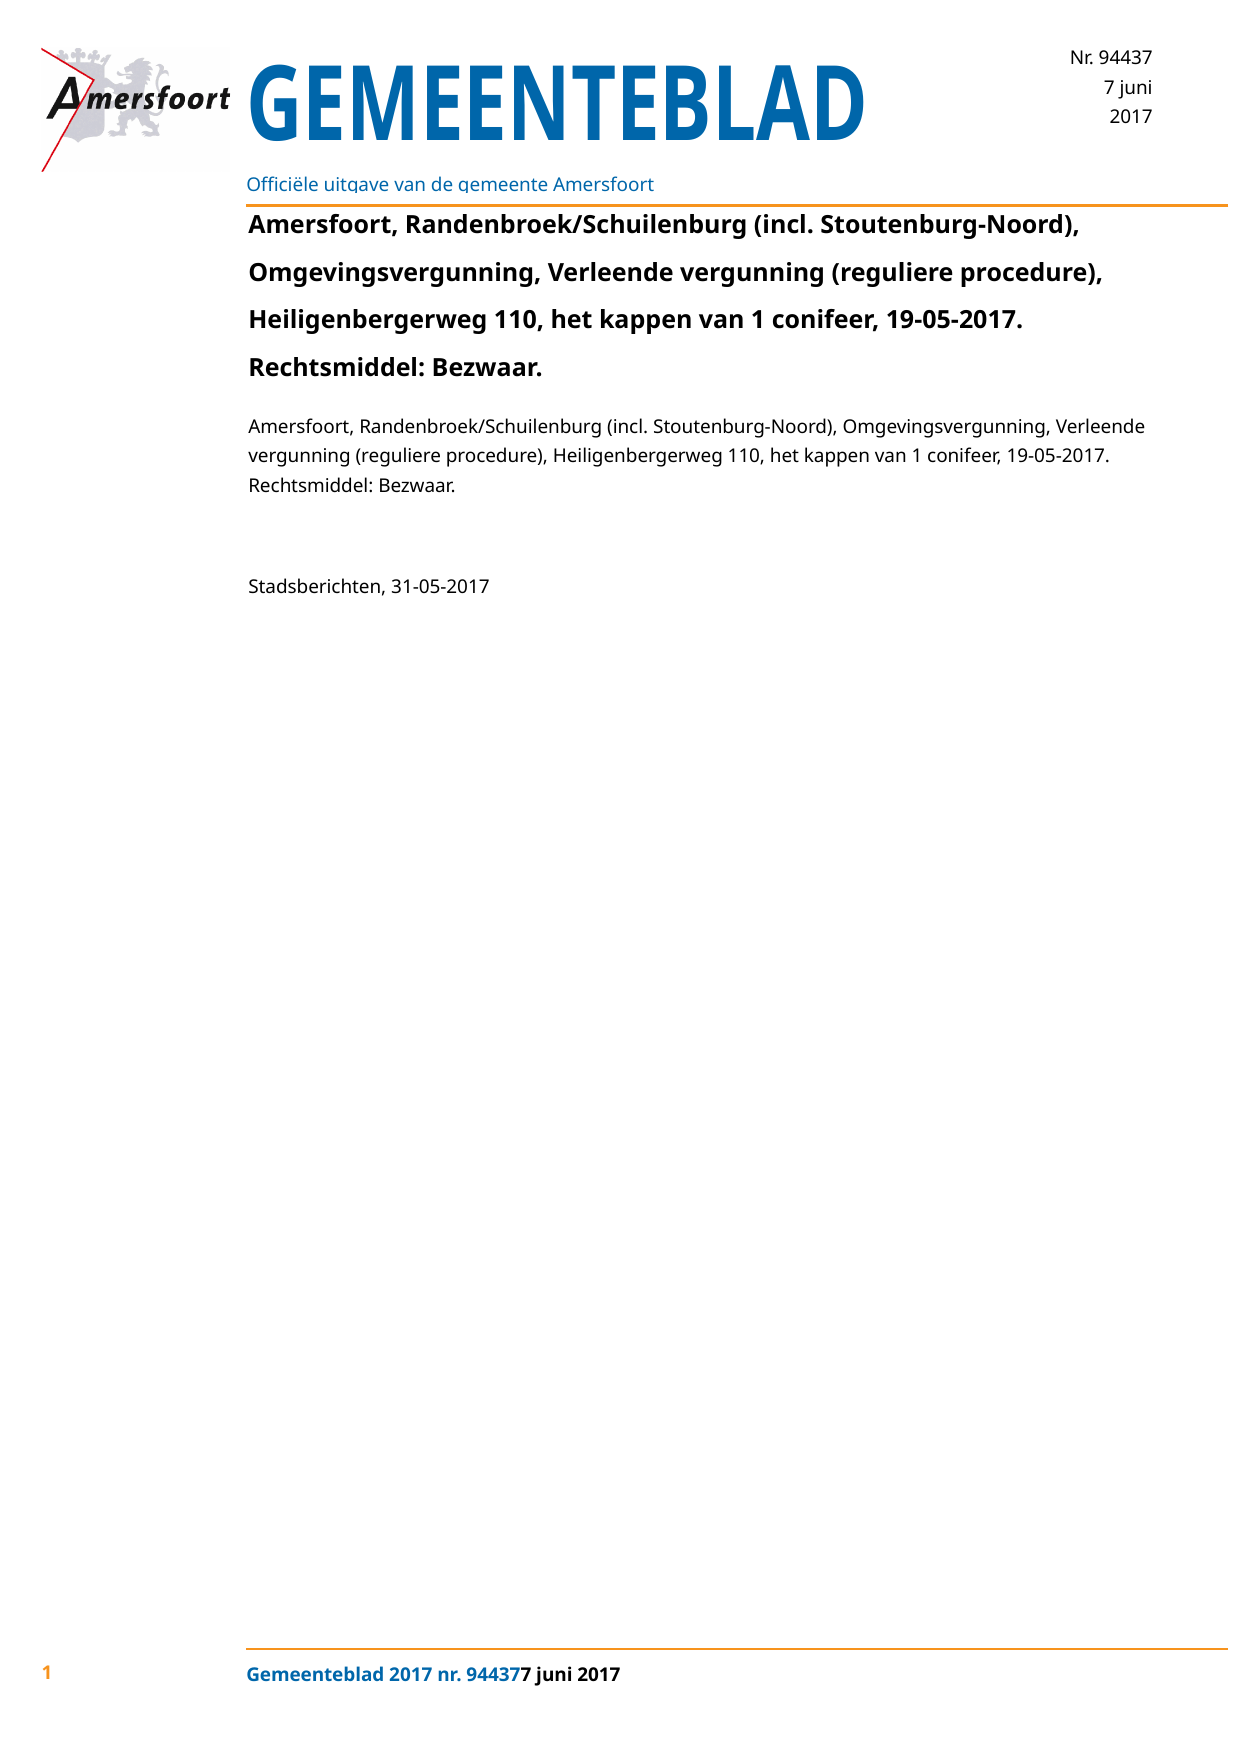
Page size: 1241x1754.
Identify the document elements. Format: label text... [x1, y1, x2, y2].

text Amersfoort, Randenbroek/Schuilenburg (incl. Stoutenburg-Noord), Omgevingsvergunning, Verleende vergunning (reguliere procedure), Heiligenbergerweg 110, het kappen van 1 conifeer, 19-05-2017. Rechtsmiddel: Bezwaar. [248, 207, 1152, 384]
text Amersfoort, Randenbroek/Schuilenburg (incl. Stoutenburg-Noord), Omgevingsvergunning, Verleende vergunning (reguliere procedure), Heiligenbergerweg 110, het kappen van 1 conifeer, 19-05-2017. Rechtsmiddel: Bezwaar. [248, 413, 1152, 498]
text Stadsberichten, 31-05-2017 [248, 573, 1152, 599]
picture [41, 47, 231, 172]
